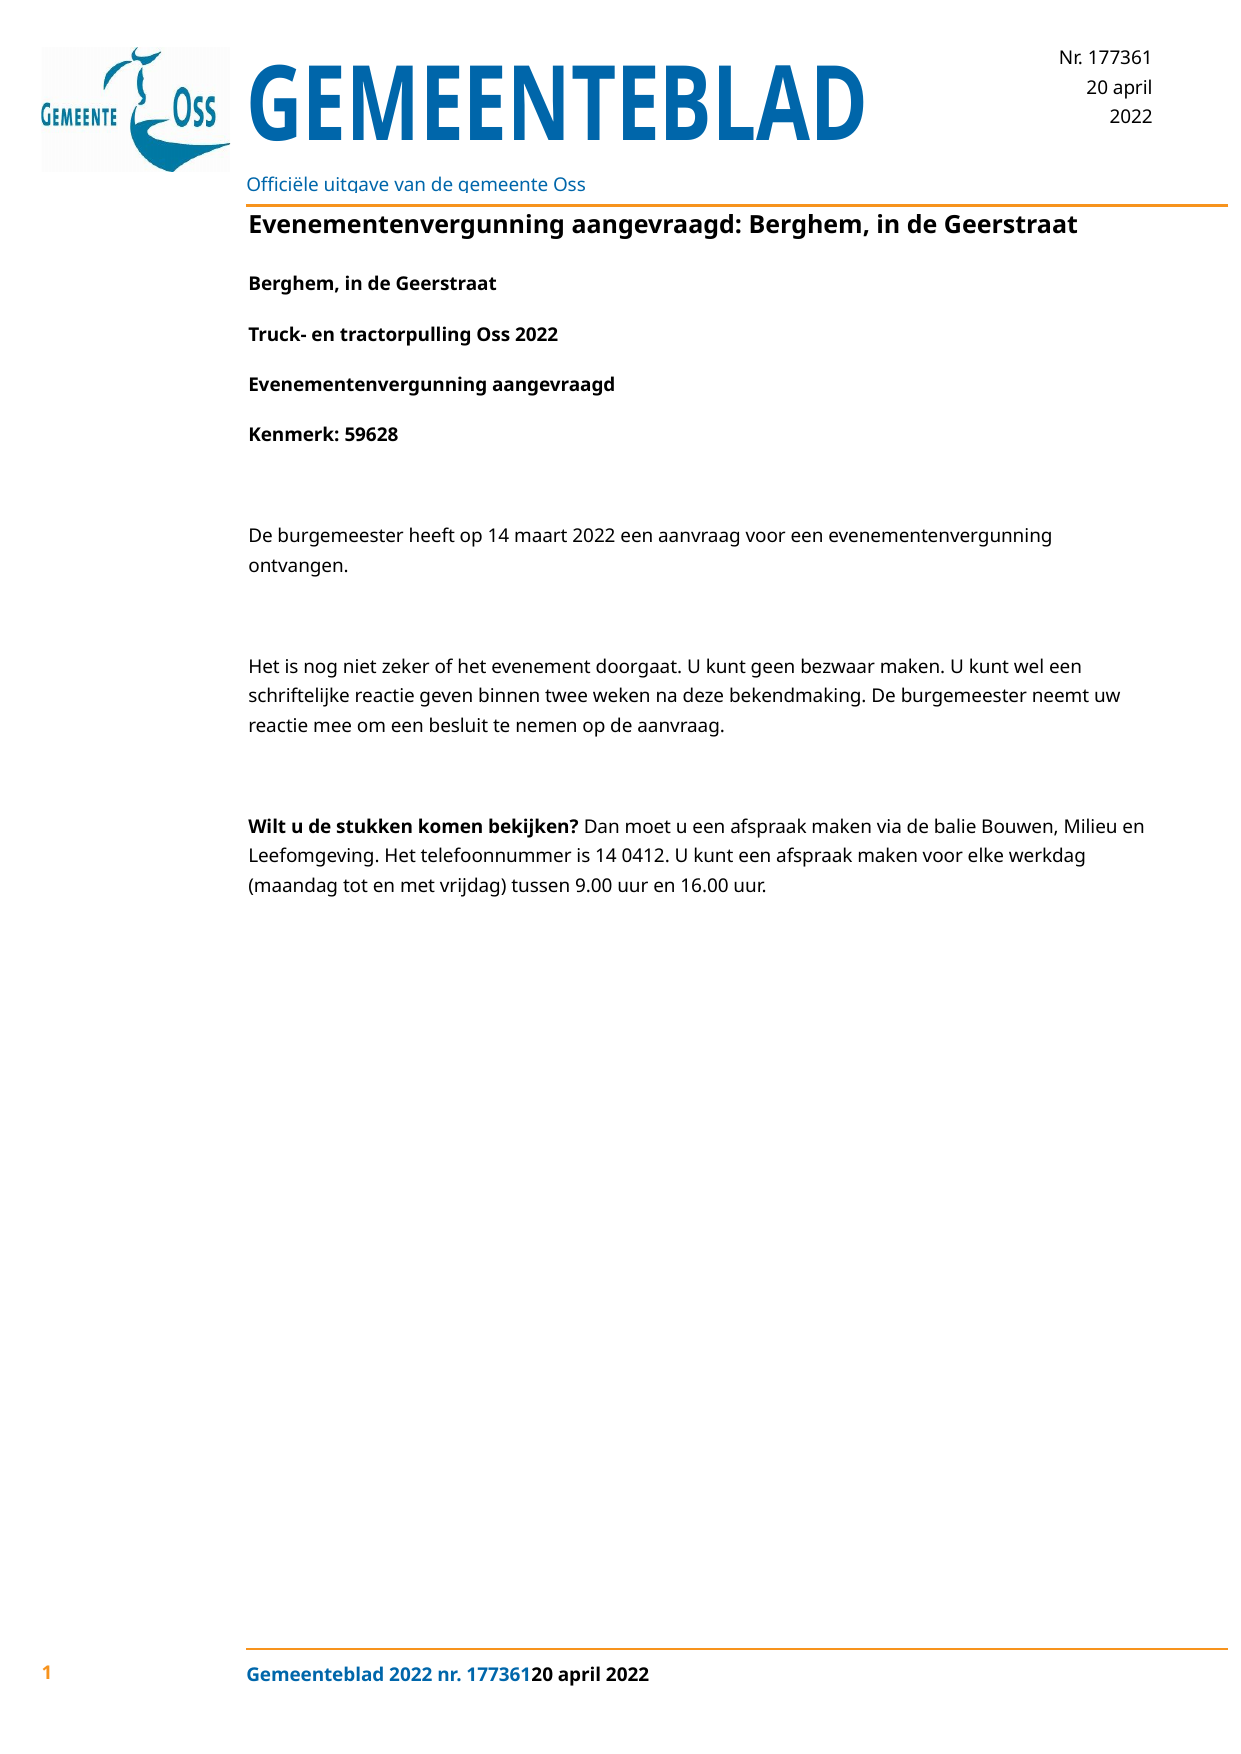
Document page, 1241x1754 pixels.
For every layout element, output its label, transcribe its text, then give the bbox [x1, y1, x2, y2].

text Het is nog niet zeker of het evenement doorgaat. U kunt geen bezwaar maken. U kunt wel een schriftelijke reactie geven binnen twee weken na deze bekendmaking. De burgemeester neemt uw reactie mee om een besluit te nemen op de aanvraag. [248, 653, 1152, 738]
picture [41, 47, 231, 172]
text Truck- en tractorpulling Oss 2022 [248, 321, 1152, 346]
text Evenementenvergunning aangevraagd [248, 371, 1152, 397]
text Berghem, in de Geerstraat [248, 270, 1152, 296]
text De burgemeester heeft op 14 maart 2022 een aanvraag voor een evenementenvergunning ontvangen. [248, 522, 1152, 578]
text Kenmerk: 59628 [248, 422, 1152, 447]
text Wilt u de stukken komen bekijken? Dan moet u een afspraak maken via de balie Bouwen, Milieu en Leefomgeving. Het telefoonnummer is 14 0412. U kunt een afspraak maken voor elke werkdag (maandag tot en met vrijdag) tussen 9.00 uur en 16.00 uur. [248, 813, 1152, 898]
text Evenementenvergunning aangevraagd: Berghem, in de Geerstraat [248, 207, 1152, 241]
